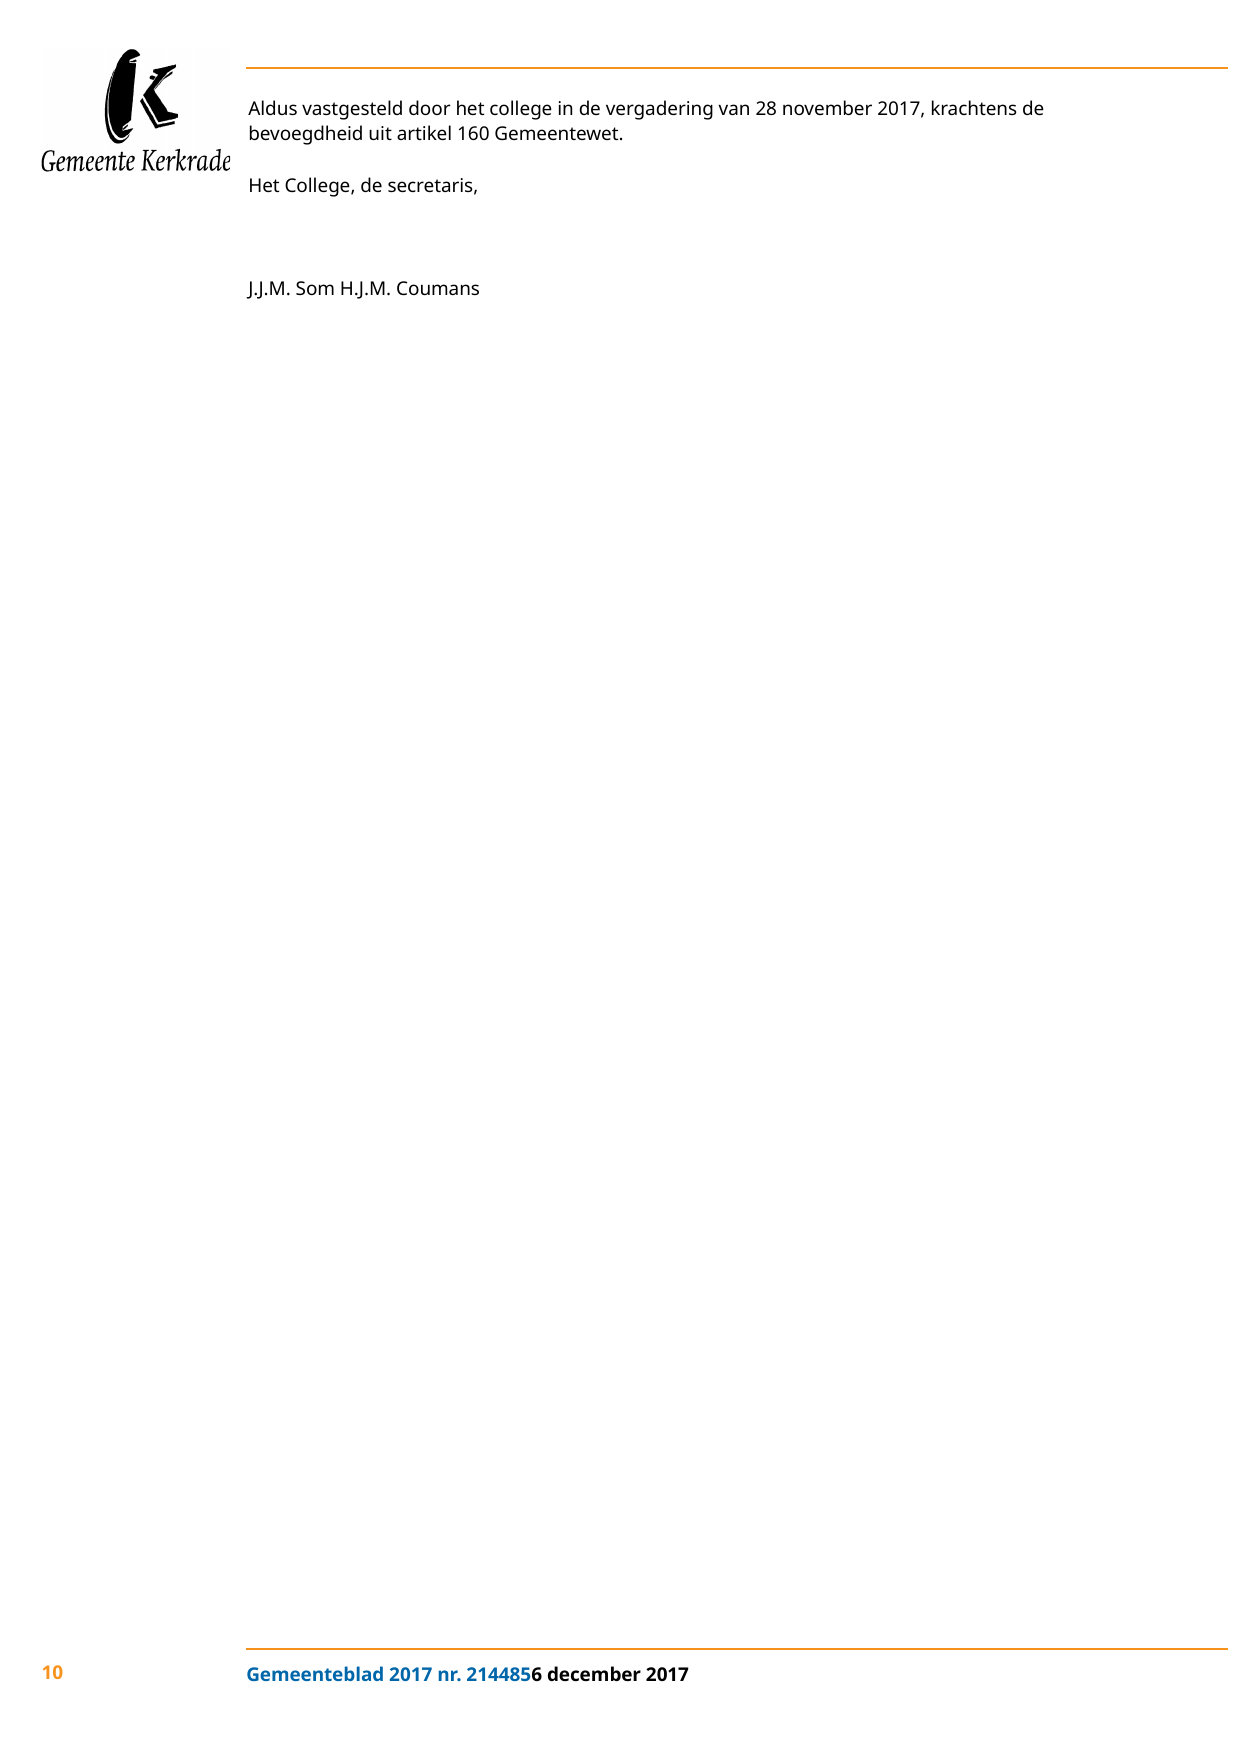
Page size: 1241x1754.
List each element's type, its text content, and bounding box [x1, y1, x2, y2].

text Het College, de secretaris, [248, 172, 1152, 198]
text Aldus vastgesteld door het college in de vergadering van 28 november 2017, krachtens de bevoegdheid uit artikel 160 Gemeentewet. [248, 95, 1152, 146]
text J.J.M. Som H.J.M. Coumans [248, 275, 1152, 301]
picture [41, 47, 231, 172]
